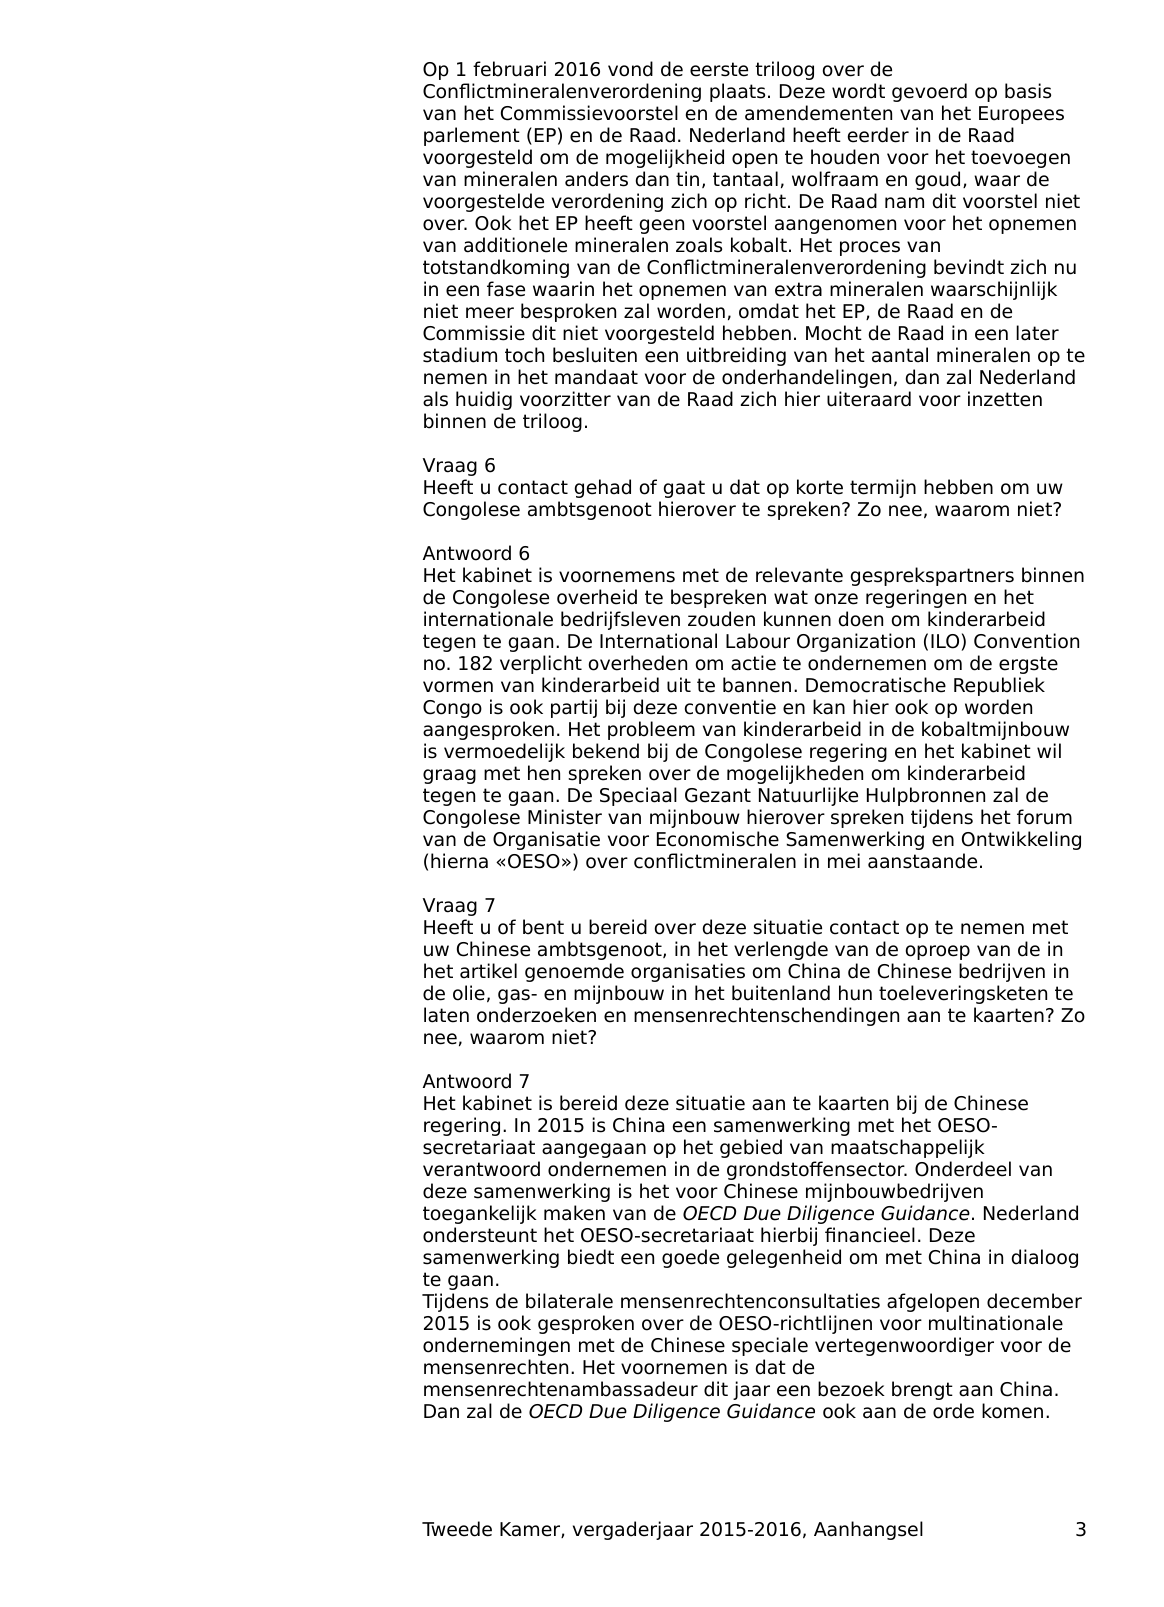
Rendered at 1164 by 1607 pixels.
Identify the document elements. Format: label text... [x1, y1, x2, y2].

text Heeft u contact gehad of gaat u dat op korte termijn hebben om uw Congolese ambtsgenoot hierover te spreken? Zo nee, waarom niet? [422, 477, 1087, 521]
text Het kabinet is bereid deze situatie aan te kaarten bij de Chinese regering. In 2015 is China een samenwerking met het OESO-secretariaat aangegaan op het gebied van maatschappelijk verantwoord ondernemen in de grondstoffensector. Onderdeel van deze samenwerking is het voor Chinese mijnbouwbedrijven toegankelijk maken van de OECD Due Diligence Guidance. Nederland ondersteunt het OESO-secretariaat hierbij financieel. Deze samenwerking biedt een goede gelegenheid om met China in dialoog te gaan. [422, 1093, 1087, 1291]
text Vraag 7 [422, 895, 1087, 917]
text Het kabinet is voornemens met de relevante gesprekspartners binnen de Congolese overheid te bespreken wat onze regeringen en het internationale bedrijfsleven zouden kunnen doen om kinderarbeid tegen te gaan. De International Labour Organization (ILO) Convention no. 182 verplicht overheden om actie te ondernemen om de ergste vormen van kinderarbeid uit te bannen. Democratische Republiek Congo is ook partij bij deze conventie en kan hier ook op worden aangesproken. Het probleem van kinderarbeid in de kobaltmijnbouw is vermoedelijk bekend bij de Congolese regering en het kabinet wil graag met hen spreken over de mogelijkheden om kinderarbeid tegen te gaan. De Speciaal Gezant Natuurlijke Hulpbronnen zal de Congolese Minister van mijnbouw hierover spreken tijdens het forum van de Organisatie voor Economische Samenwerking en Ontwikkeling (hierna «OESO») over conflictmineralen in mei aanstaande. [422, 565, 1087, 873]
text Vraag 6 [422, 455, 1087, 477]
text Op 1 februari 2016 vond de eerste triloog over de Conflictmineralenverordening plaats. Deze wordt gevoerd op basis van het Commissievoorstel en de amendementen van het Europees parlement (EP) en de Raad. Nederland heeft eerder in de Raad voorgesteld om de mogelijkheid open te houden voor het toevoegen van mineralen anders dan tin, tantaal, wolfraam en goud, waar de voorgestelde verordening zich op richt. De Raad nam dit voorstel niet over. Ook het EP heeft geen voorstel aangenomen voor het opnemen van additionele mineralen zoals kobalt. Het proces van totstandkoming van de Conflictmineralenverordening bevindt zich nu in een fase waarin het opnemen van extra mineralen waarschijnlijk niet meer besproken zal worden, omdat het EP, de Raad en de Commissie dit niet voorgesteld hebben. Mocht de Raad in een later stadium toch besluiten een uitbreiding van het aantal mineralen op te nemen in het mandaat voor de onderhandelingen, dan zal Nederland als huidig voorzitter van de Raad zich hier uiteraard voor inzetten binnen de triloog. [422, 59, 1087, 433]
text Antwoord 7 [422, 1071, 1087, 1093]
text Tijdens de bilaterale mensenrechtenconsultaties afgelopen december 2015 is ook gesproken over de OESO-richtlijnen voor multinationale ondernemingen met de Chinese speciale vertegenwoordiger voor de mensenrechten. Het voornemen is dat de mensenrechtenambassadeur dit jaar een bezoek brengt aan China. Dan zal de OECD Due Diligence Guidance ook aan de orde komen. [422, 1291, 1087, 1423]
text Antwoord 6 [422, 543, 1087, 565]
text Heeft u of bent u bereid over deze situatie contact op te nemen met uw Chinese ambtsgenoot, in het verlengde van de oproep van de in het artikel genoemde organisaties om China de Chinese bedrijven in de olie, gas- en mijnbouw in het buitenland hun toeleveringsketen te laten onderzoeken en mensenrechtenschendingen aan te kaarten? Zo nee, waarom niet? [422, 917, 1087, 1049]
